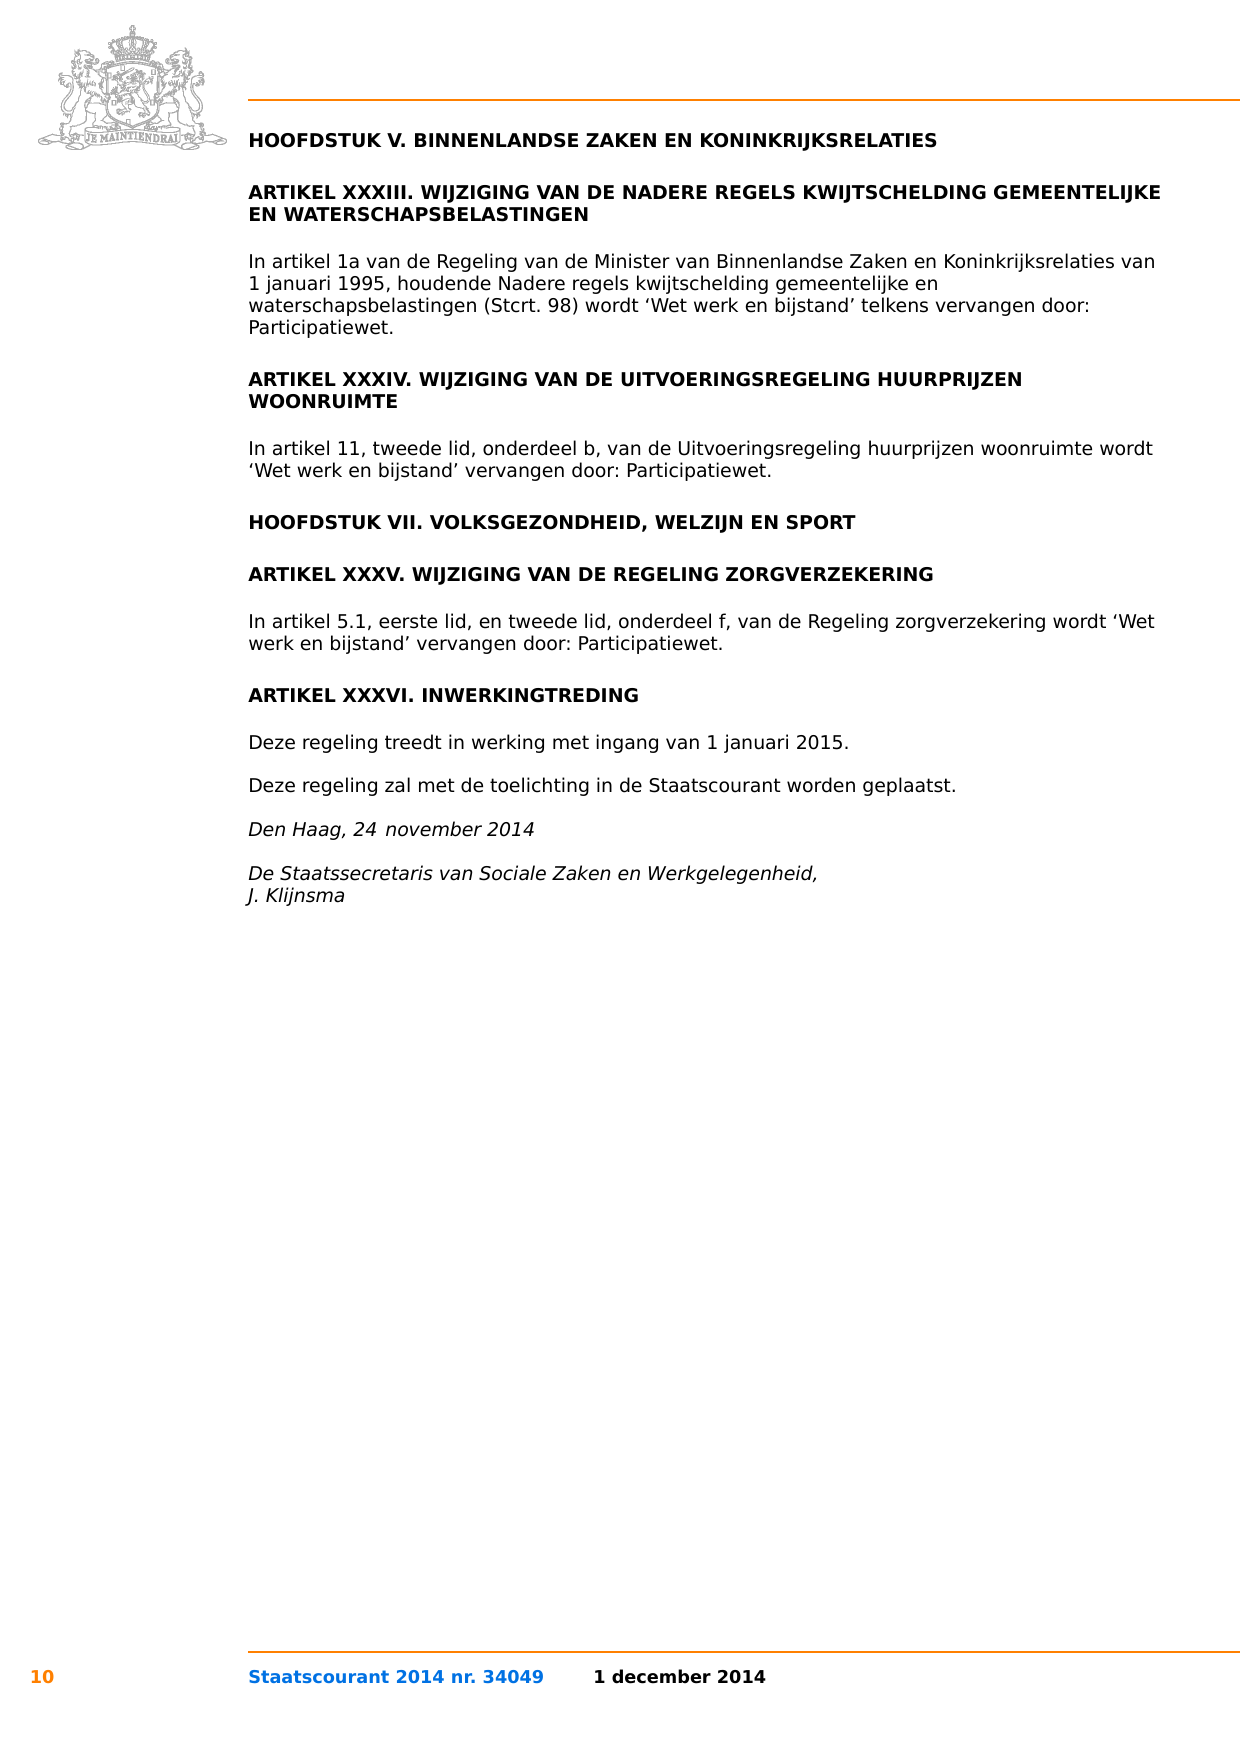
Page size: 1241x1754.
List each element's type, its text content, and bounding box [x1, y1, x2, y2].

subtitle HOOFDSTUK V. BINNENLANDSE ZAKEN EN KONINKRIJKSRELATIES [248, 130, 1163, 152]
subtitle ARTIKEL XXXVI. INWERKINGTREDING [248, 684, 1163, 707]
text Den Haag, 24 november 2014 [248, 819, 1163, 841]
text In artikel 5.1, eerste lid, en tweede lid, onderdeel f, van de Regeling zorgverzekering wordt ‘Wet werk en bijstand’ vervangen door: Participatiewet. [248, 611, 1163, 654]
text Deze regeling zal met de toelichting in de Staatscourant worden geplaatst. [248, 775, 1163, 797]
text In artikel 1a van de Regeling van de Minister van Binnenlandse Zaken en Koninkrijksrelaties van 1 januari 1995, houdende Nadere regels kwijtschelding gemeentelijke en waterschapsbelastingen (Stcrt. 98) wordt ‘Wet werk en bijstand’ telkens vervangen door: Participatiewet. [248, 251, 1163, 339]
text In artikel 11, tweede lid, onderdeel b, van de Uitvoeringsregeling huurprijzen woonruimte wordt ‘Wet werk en bijstand’ vervangen door: Participatiewet. [248, 438, 1163, 482]
text Deze regeling treedt in werking met ingang van 1 januari 2015. [248, 732, 1163, 753]
picture [38, 25, 227, 150]
subtitle HOOFDSTUK VII. VOLKSGEZONDHEID, WELZIJN EN SPORT [248, 512, 1163, 534]
text De Staatssecretaris van Sociale Zaken en Werkgelegenheid, J. Klijnsma [248, 863, 1163, 907]
subtitle ARTIKEL XXXIV. WIJZIGING VAN DE UITVOERINGSREGELING HUURPRIJZEN WOONRUIMTE [248, 369, 1163, 413]
subtitle ARTIKEL XXXV. WIJZIGING VAN DE REGELING ZORGVERZEKERING [248, 564, 1163, 586]
subtitle ARTIKEL XXXIII. WIJZIGING VAN DE NADERE REGELS KWIJTSCHELDING GEMEENTELIJKE EN WATERSCHAPSBELASTINGEN [248, 182, 1163, 226]
